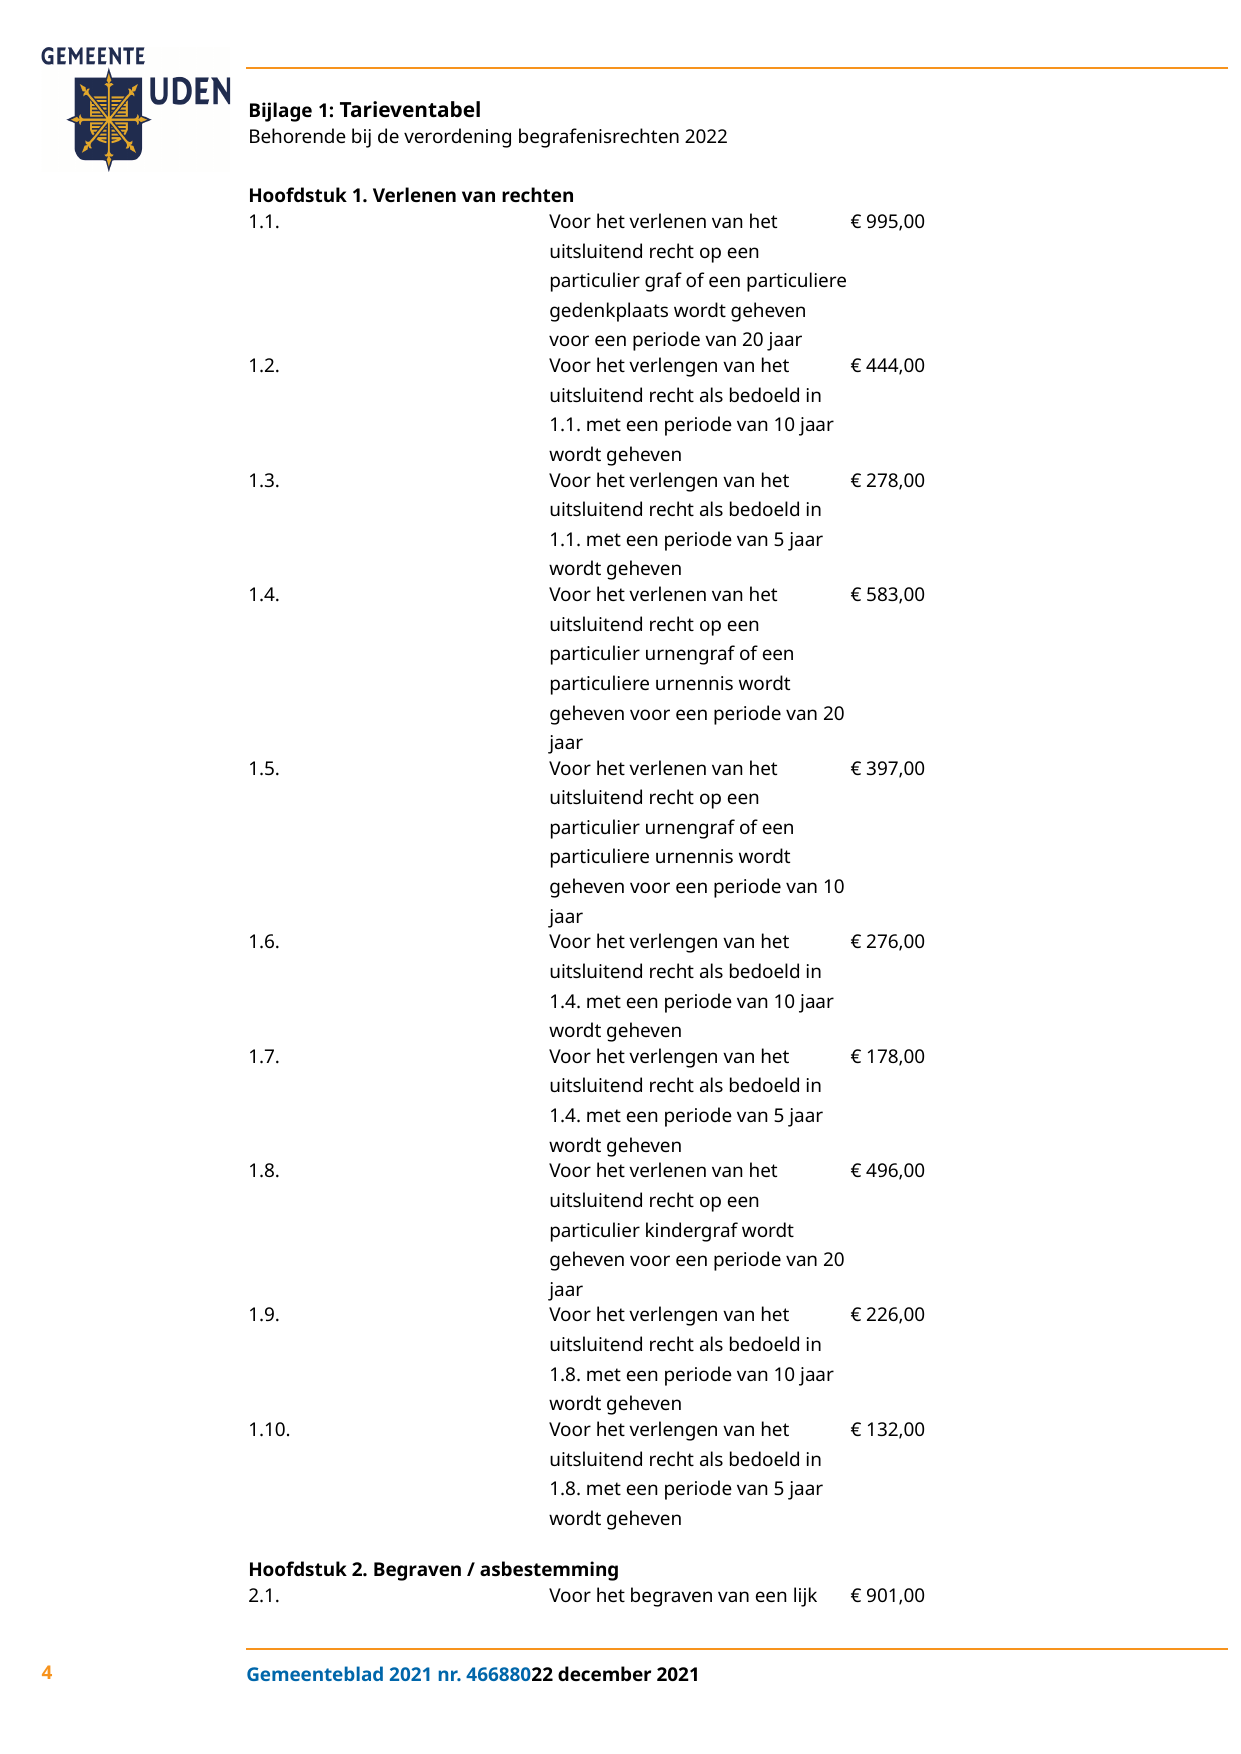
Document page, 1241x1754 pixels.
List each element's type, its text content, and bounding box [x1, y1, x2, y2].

table_cell 1.2. [248, 353, 549, 467]
table_header [850, 183, 1152, 208]
table_cell [248, 1531, 549, 1556]
table_cell 1.10. [248, 1416, 549, 1531]
table_cell Voor het verlengen van het uitsluitend recht als bedoeld in 1.1. met een periode van 5 jaar wordt geheven [549, 467, 850, 581]
table_cell € 278,00 [850, 467, 1152, 581]
table_cell Voor het verlenen van het uitsluitend recht op een particulier graf of een particuliere gedenkplaats wordt geheven voor een periode van 20 jaar [549, 208, 850, 352]
picture [41, 47, 231, 172]
table_cell Voor het verlengen van het uitsluitend recht als bedoeld in 1.1. met een periode van 10 jaar wordt geheven [549, 353, 850, 467]
table_cell 1.7. [248, 1043, 549, 1158]
table_cell Voor het verlengen van het uitsluitend recht als bedoeld in 1.8. met een periode van 10 jaar wordt geheven [549, 1302, 850, 1416]
table_cell Voor het verlengen van het uitsluitend recht als bedoeld in 1.4. met een periode van 10 jaar wordt geheven [549, 929, 850, 1043]
table_cell € 901,00 [850, 1582, 1152, 1608]
table_cell Hoofdstuk 2. Begraven / asbestemming [248, 1556, 850, 1582]
table_cell Voor het verlengen van het uitsluitend recht als bedoeld in 1.8. met een periode van 5 jaar wordt geheven [549, 1416, 850, 1531]
table_cell 1.3. [248, 467, 549, 581]
table_cell [850, 1556, 1152, 1582]
table_cell 2.1. [248, 1582, 549, 1608]
table_cell 1.4. [248, 581, 549, 755]
table_cell € 226,00 [850, 1302, 1152, 1416]
table_cell Voor het begraven van een lijk [549, 1582, 850, 1608]
table_cell € 583,00 [850, 581, 1152, 755]
table_cell Voor het verlenen van het uitsluitend recht op een particulier urnengraf of een particuliere urnennis wordt geheven voor een periode van 10 jaar [549, 755, 850, 929]
table_cell Voor het verlengen van het uitsluitend recht als bedoeld in 1.4. met een periode van 5 jaar wordt geheven [549, 1043, 850, 1158]
table_cell 1.9. [248, 1302, 549, 1416]
table_cell € 276,00 [850, 929, 1152, 1043]
table_cell 1.5. [248, 755, 549, 929]
table_cell € 132,00 [850, 1416, 1152, 1531]
table_cell € 397,00 [850, 755, 1152, 929]
table_cell € 496,00 [850, 1158, 1152, 1302]
table_cell € 444,00 [850, 353, 1152, 467]
table_cell 1.8. [248, 1158, 549, 1302]
text Behorende bij de verordening begrafenisrechten 2022 [248, 123, 1152, 149]
table_cell Voor het verlenen van het uitsluitend recht op een particulier kindergraf wordt geheven voor een periode van 20 jaar [549, 1158, 850, 1302]
table_header Hoofdstuk 1. Verlenen van rechten [248, 183, 850, 208]
table_cell [549, 1531, 850, 1556]
text Bijlage 1: Tarieventabel [248, 95, 1152, 123]
table_cell 1.1. [248, 208, 549, 352]
table_cell € 995,00 [850, 208, 1152, 352]
table_cell € 178,00 [850, 1043, 1152, 1158]
table_cell 1.6. [248, 929, 549, 1043]
table_cell [850, 1531, 1152, 1556]
table_cell Voor het verlenen van het uitsluitend recht op een particulier urnengraf of een particuliere urnennis wordt geheven voor een periode van 20 jaar [549, 581, 850, 755]
